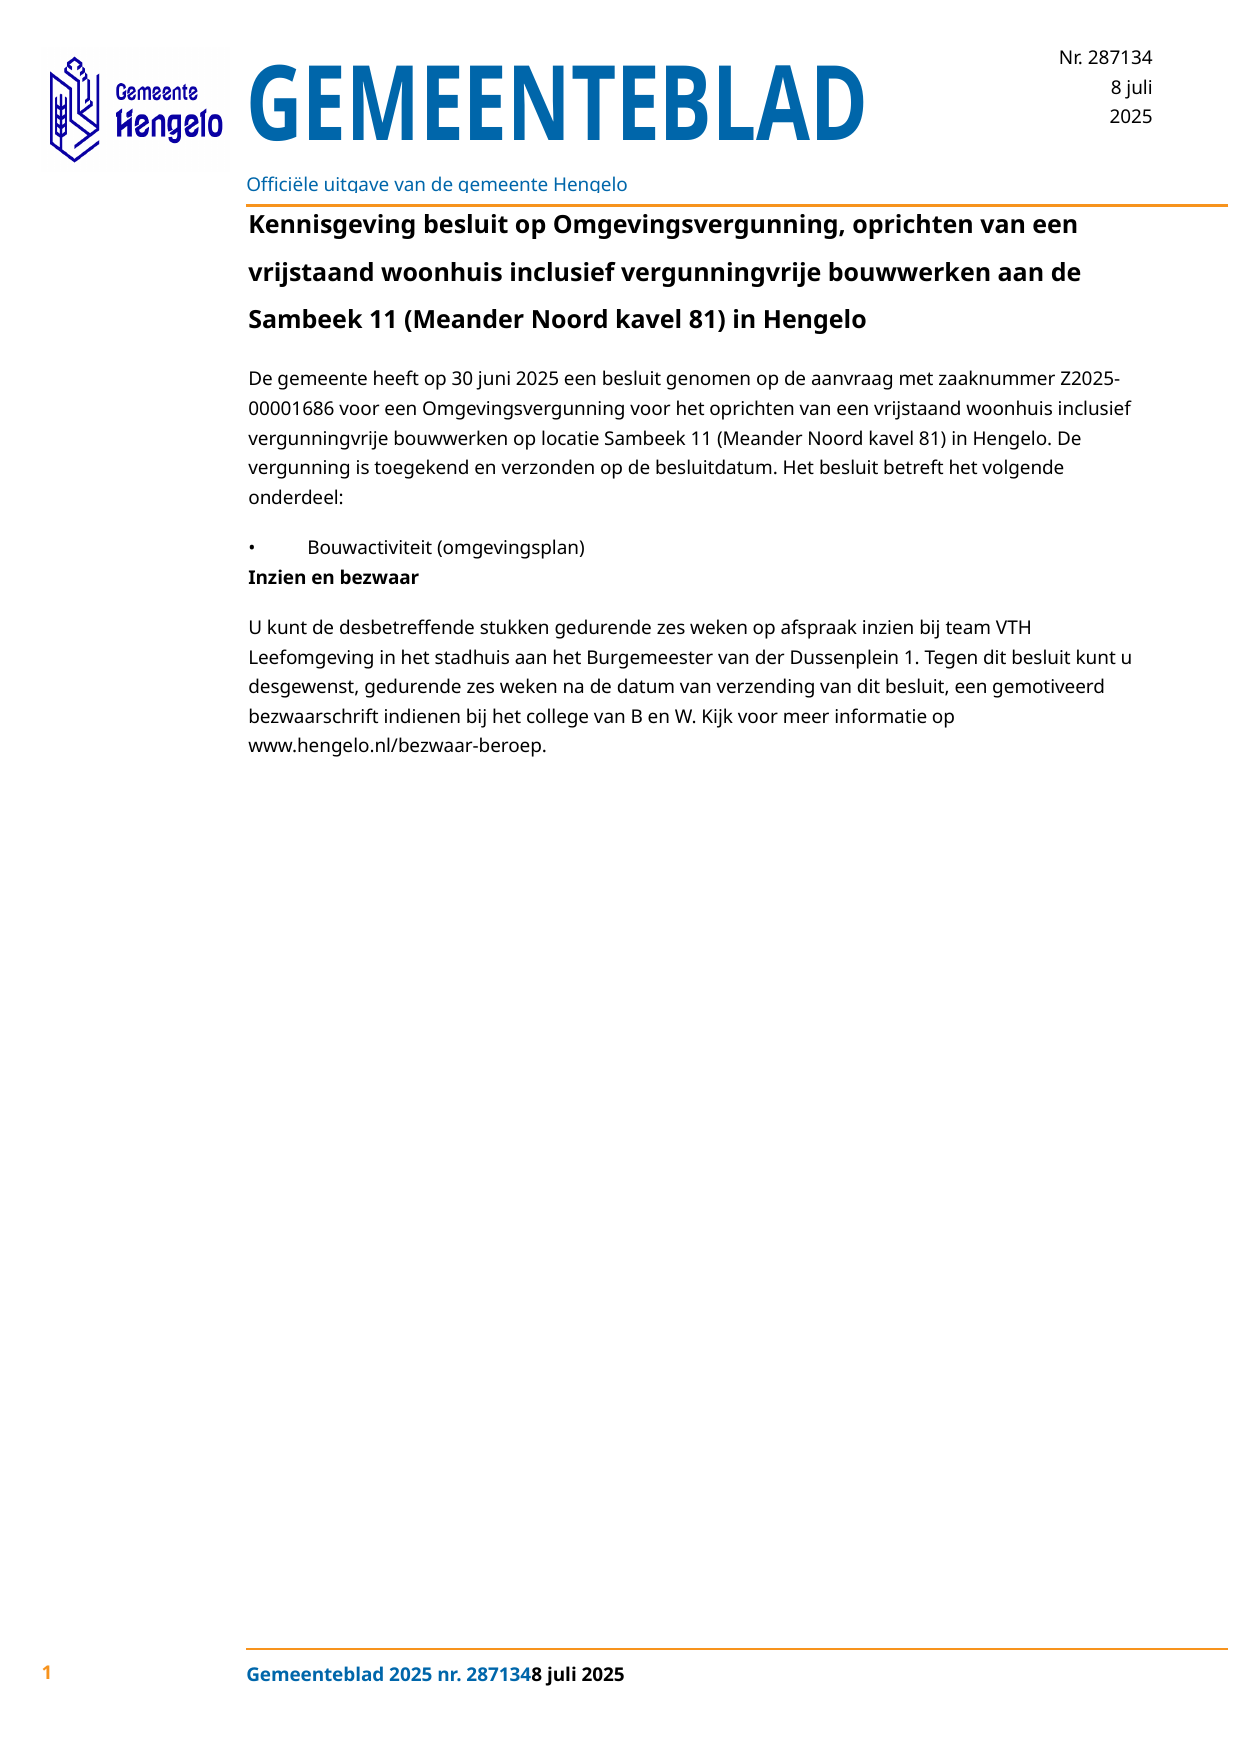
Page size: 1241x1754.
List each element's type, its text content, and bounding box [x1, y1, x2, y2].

picture [41, 47, 231, 172]
list Bouwactiviteit (omgevingsplan) [248, 534, 1152, 560]
text De gemeente heeft op 30 juni 2025 een besluit genomen op de aanvraag met zaaknummer Z2025-00001686 voor een Omgevingsvergunning voor het oprichten van een vrijstaand woonhuis inclusief vergunningvrije bouwwerken op locatie Sambeek 11 (Meander Noord kavel 81) in Hengelo. De vergunning is toegekend en verzonden op de besluitdatum. Het besluit betreft het volgende onderdeel: [248, 366, 1152, 509]
text U kunt de desbetreffende stukken gedurende zes weken op afspraak inzien bij team VTH Leefomgeving in het stadhuis aan het Burgemeester van der Dussenplein 1. Tegen dit besluit kunt u desgewenst, gedurende zes weken na de datum van verzending van dit besluit, een gemotiveerd bezwaarschrift indienen bij het college van B en W. Kijk voor meer informatie op www.hengelo.nl/bezwaar-beroep. [248, 614, 1152, 758]
text Kennisgeving besluit op Omgevingsvergunning, oprichten van een vrijstaand woonhuis inclusief vergunningvrije bouwwerken aan de Sambeek 11 (Meander Noord kavel 81) in Hengelo [248, 207, 1152, 336]
text Inzien en bezwaar [248, 564, 1152, 589]
